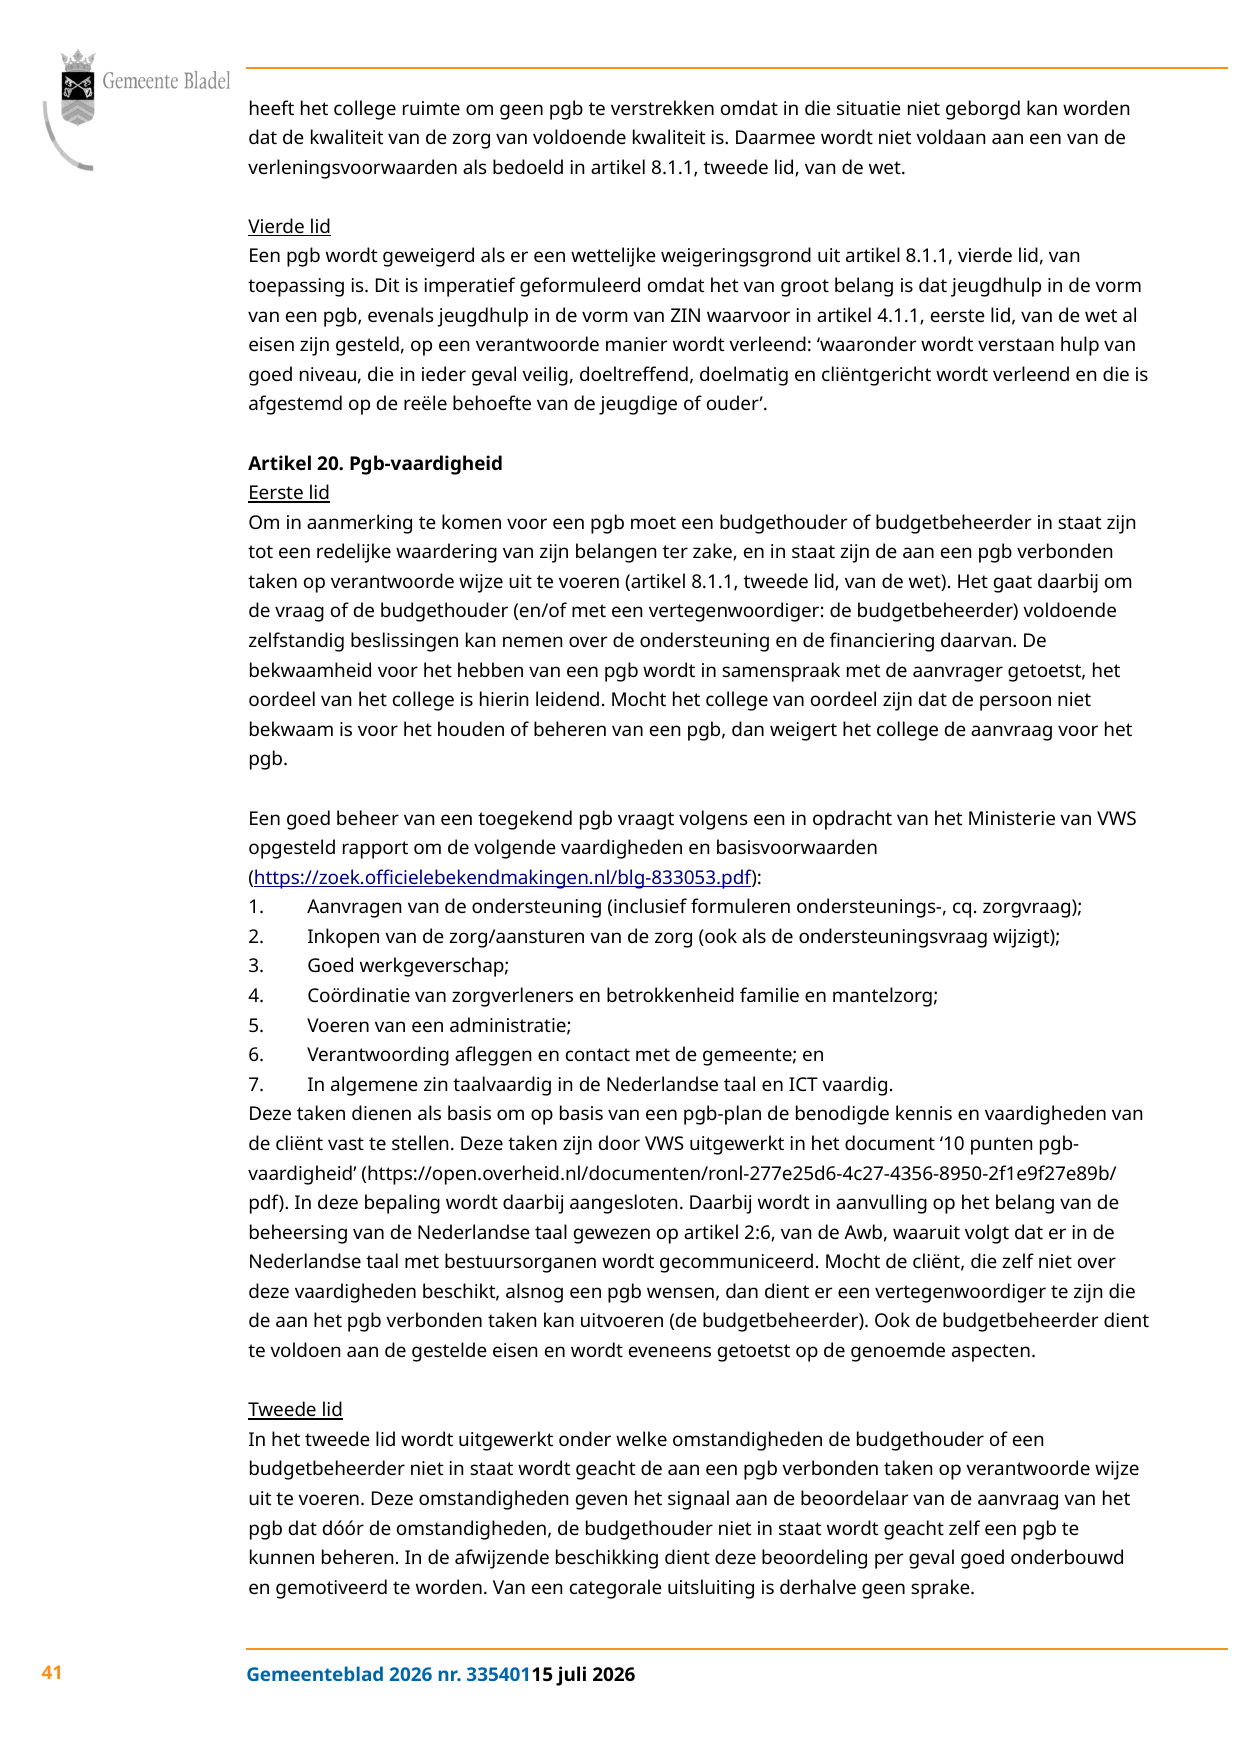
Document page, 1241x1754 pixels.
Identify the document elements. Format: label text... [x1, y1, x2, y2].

text Een goed beheer van een toegekend pgb vraagt volgens een in opdracht van het Ministerie van VWS opgesteld rapport om de volgende vaardigheden en basisvoorwaarden (https://zoek.officielebekendmakingen.nl/blg-833053.pdf): [248, 805, 1152, 890]
list Voeren van een administratie; [248, 1012, 1152, 1038]
text Tweede lid [248, 1396, 1152, 1422]
text In het tweede lid wordt uitgewerkt onder welke omstandigheden de budgethouder of een budgetbeheerder niet in staat wordt geacht de aan een pgb verbonden taken op verantwoorde wijze uit te voeren. Deze omstandigheden geven het signaal aan de beoordelaar van de aanvraag van het pgb dat dóór de omstandigheden, de budgethouder niet in staat wordt geacht zelf een pgb te kunnen beheren. In de afwijzende beschikking dient deze beoordeling per geval goed onderbouwd en gemotiveerd te worden. Van een categorale uitsluiting is derhalve geen sprake. [248, 1426, 1152, 1600]
text Een pgb wordt geweigerd als er een wettelijke weigeringsgrond uit artikel 8.1.1, vierde lid, van toepassing is. Dit is imperatief geformuleerd omdat het van groot belang is dat jeugdhulp in de vorm van een pgb, evenals jeugdhulp in de vorm van ZIN waarvoor in artikel 4.1.1, eerste lid, van de wet al eisen zijn gesteld, op een verantwoorde manier wordt verleend: ‘waaronder wordt verstaan hulp van goed niveau, die in ieder geval veilig, doeltreffend, doelmatig en cliëntgericht wordt verleend en die is afgestemd op de reële behoefte van de jeugdige of ouder’. [248, 243, 1152, 416]
text heeft het college ruimte om geen pgb te verstrekken omdat in die situatie niet geborgd kan worden dat de kwaliteit van de zorg van voldoende kwaliteit is. Daarmee wordt niet voldaan aan een van de verleningsvoorwaarden als bedoeld in artikel 8.1.1, tweede lid, van de wet. [248, 95, 1152, 180]
list Coördinatie van zorgverleners en betrokkenheid familie en mantelzorg; [248, 982, 1152, 1008]
text Vierde lid [248, 213, 1152, 239]
list Inkopen van de zorg/aansturen van de zorg (ook als de ondersteuningsvraag wijzigt); [248, 923, 1152, 949]
list Verantwoording afleggen en contact met de gemeente; en [248, 1041, 1152, 1067]
text Om in aanmerking te komen voor een pgb moet een budgethouder of budgetbeheerder in staat zijn tot een redelijke waardering van zijn belangen ter zake, en in staat zijn de aan een pgb verbonden taken op verantwoorde wijze uit te voeren (artikel 8.1.1, tweede lid, van de wet). Het gaat daarbij om de vraag of de budgethouder (en/of met een vertegenwoordiger: de budgetbeheerder) voldoende zelfstandig beslissingen kan nemen over de ondersteuning en de financiering daarvan. De bekwaamheid voor het hebben van een pgb wordt in samenspraak met de aanvrager getoetst, het oordeel van het college is hierin leidend. Mocht het college van oordeel zijn dat de persoon niet bekwaam is voor het houden of beheren van een pgb, dan weigert het college de aanvraag voor het pgb. [248, 509, 1152, 771]
picture [41, 47, 231, 172]
list Aanvragen van de ondersteuning (inclusief formuleren ondersteunings-, cq. zorgvraag); [248, 893, 1152, 919]
text Artikel 20. Pgb-vaardigheid [248, 450, 1152, 476]
list In algemene zin taalvaardig in de Nederlandse taal en ICT vaardig. [248, 1071, 1152, 1097]
text Deze taken dienen als basis om op basis van een pgb-plan de benodigde kennis en vaardigheden van de cliënt vast te stellen. Deze taken zijn door VWS uitgewerkt in het document ‘10 punten pgb-vaardigheid’ (https://open.overheid.nl/documenten/ronl-277e25d6-4c27-4356-8950-2f1e9f27e89b/pdf). In deze bepaling wordt daarbij aangesloten. Daarbij wordt in aanvulling op het belang van de beheersing van de Nederlandse taal gewezen op artikel 2:6, van de Awb, waaruit volgt dat er in de Nederlandse taal met bestuursorganen wordt gecommuniceerd. Mocht de cliënt, die zelf niet over deze vaardigheden beschikt, alsnog een pgb wensen, dan dient er een vertegenwoordiger te zijn die de aan het pgb verbonden taken kan uitvoeren (de budgetbeheerder). Ook de budgetbeheerder dient te voldoen aan de gestelde eisen en wordt eveneens getoetst op de genoemde aspecten. [248, 1101, 1152, 1363]
text Eerste lid [248, 479, 1152, 505]
list Goed werkgeverschap; [248, 953, 1152, 978]
